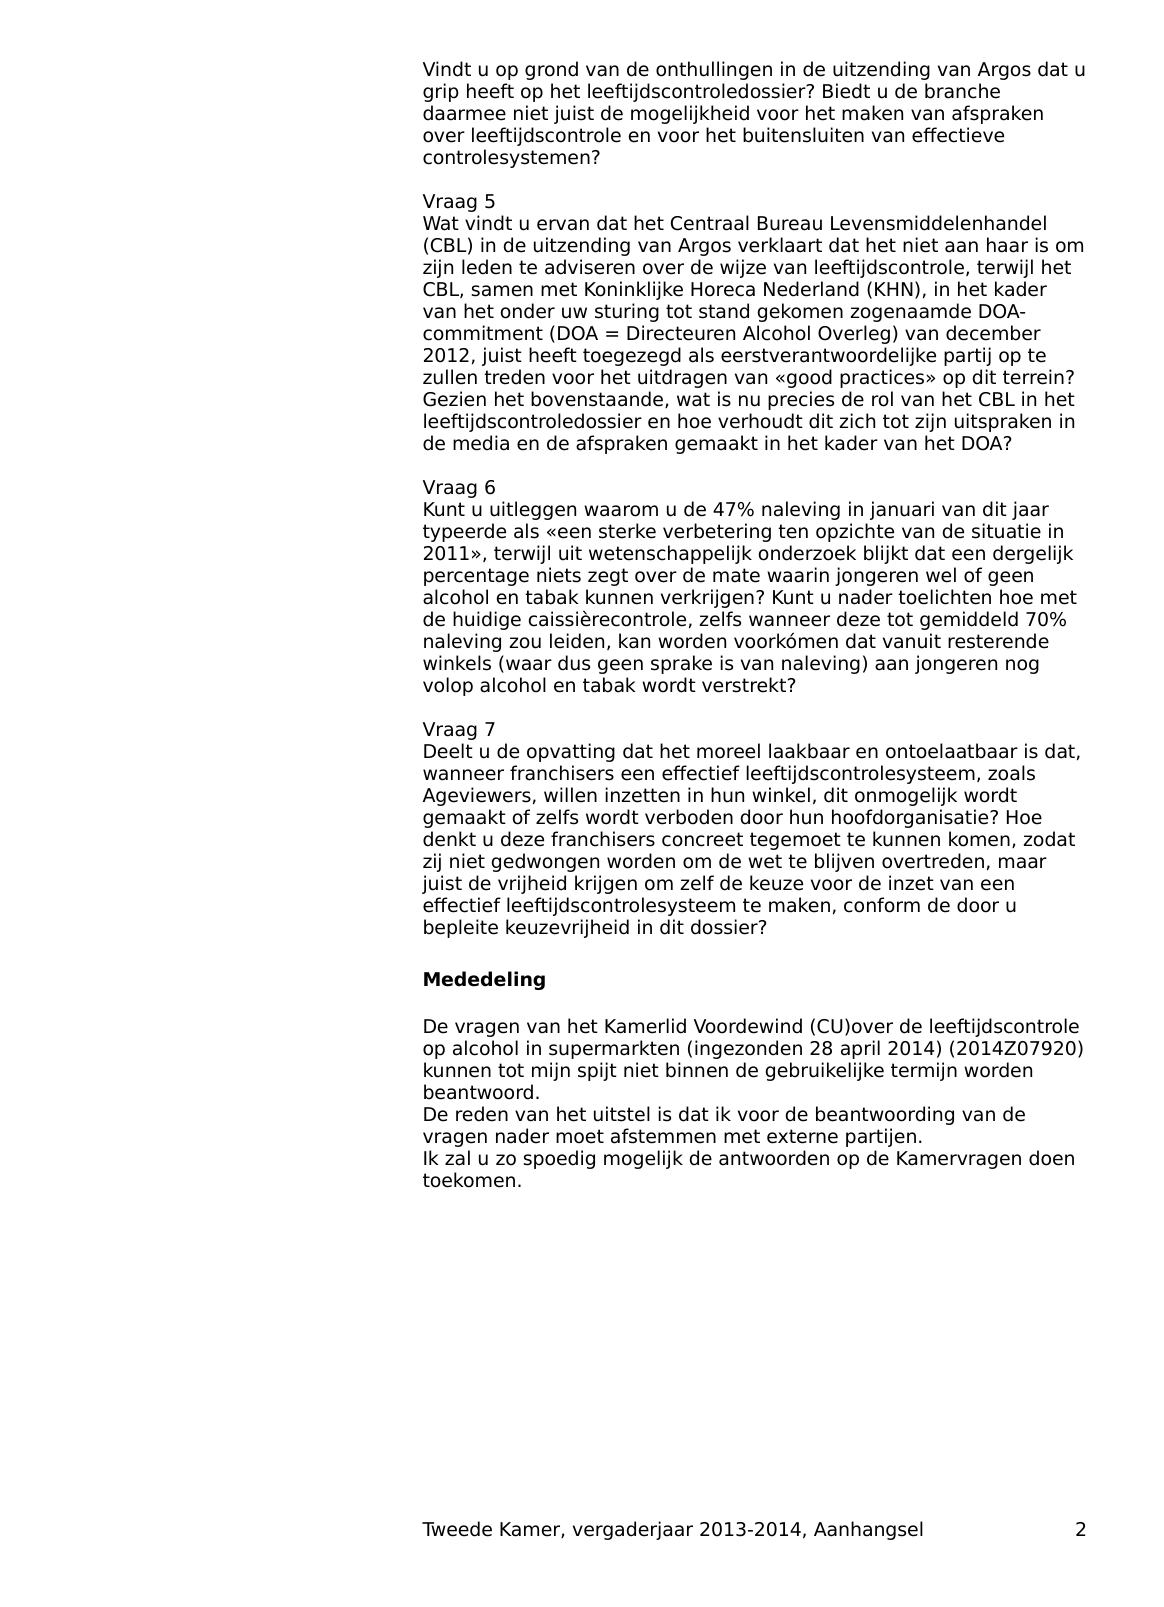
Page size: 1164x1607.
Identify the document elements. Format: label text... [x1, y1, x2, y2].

text De vragen van het Kamerlid Voordewind (CU)over de leeftijdscontrole op alcohol in supermarkten (ingezonden 28 april 2014) (2014Z07920) kunnen tot mijn spijt niet binnen de gebruikelijke termijn worden beantwoord. [422, 1016, 1087, 1104]
text Wat vindt u ervan dat het Centraal Bureau Levensmiddelenhandel (CBL) in de uitzending van Argos verklaart dat het niet aan haar is om zijn leden te adviseren over de wijze van leeftijdscontrole, terwijl het CBL, samen met Koninklijke Horeca Nederland (KHN), in het kader van het onder uw sturing tot stand gekomen zogenaamde DOA-commitment (DOA = Directeuren Alcohol Overleg) van december 2012, juist heeft toegezegd als eerstverantwoordelijke partij op te zullen treden voor het uitdragen van «good practices» op dit terrein? Gezien het bovenstaande, wat is nu precies de rol van het CBL in het leeftijdscontroledossier en hoe verhoudt dit zich tot zijn uitspraken in de media en de afspraken gemaakt in het kader van het DOA? [422, 213, 1087, 455]
text Deelt u de opvatting dat het moreel laakbaar en ontoelaatbaar is dat, wanneer franchisers een effectief leeftijdscontrolesysteem, zoals Ageviewers, willen inzetten in hun winkel, dit onmogelijk wordt gemaakt of zelfs wordt verboden door hun hoofdorganisatie? Hoe denkt u deze franchisers concreet tegemoet te kunnen komen, zodat zij niet gedwongen worden om de wet te blijven overtreden, maar juist de vrijheid krijgen om zelf de keuze voor de inzet van een effectief leeftijdscontrolesysteem te maken, conform de door u bepleite keuzevrijheid in dit dossier? [422, 741, 1087, 939]
subtitle Mededeling [422, 969, 1087, 991]
text Vraag 5 [422, 191, 1087, 213]
text Vraag 6 [422, 477, 1087, 499]
text Kunt u uitleggen waarom u de 47% naleving in januari van dit jaar typeerde als «een sterke verbetering ten opzichte van de situatie in 2011», terwijl uit wetenschappelijk onderzoek blijkt dat een dergelijk percentage niets zegt over de mate waarin jongeren wel of geen alcohol en tabak kunnen verkrijgen? Kunt u nader toelichten hoe met de huidige caissièrecontrole, zelfs wanneer deze tot gemiddeld 70% naleving zou leiden, kan worden voorkómen dat vanuit resterende winkels (waar dus geen sprake is van naleving) aan jongeren nog volop alcohol en tabak wordt verstrekt? [422, 499, 1087, 697]
text De reden van het uitstel is dat ik voor de beantwoording van de vragen nader moet afstemmen met externe partijen. [422, 1104, 1087, 1148]
text Vindt u op grond van de onthullingen in de uitzending van Argos dat u grip heeft op het leeftijdscontroledossier? Biedt u de branche daarmee niet juist de mogelijkheid voor het maken van afspraken over leeftijdscontrole en voor het buitensluiten van effectieve controlesystemen? [422, 59, 1087, 169]
text Ik zal u zo spoedig mogelijk de antwoorden op de Kamervragen doen toekomen. [422, 1148, 1087, 1192]
text Vraag 7 [422, 719, 1087, 741]
